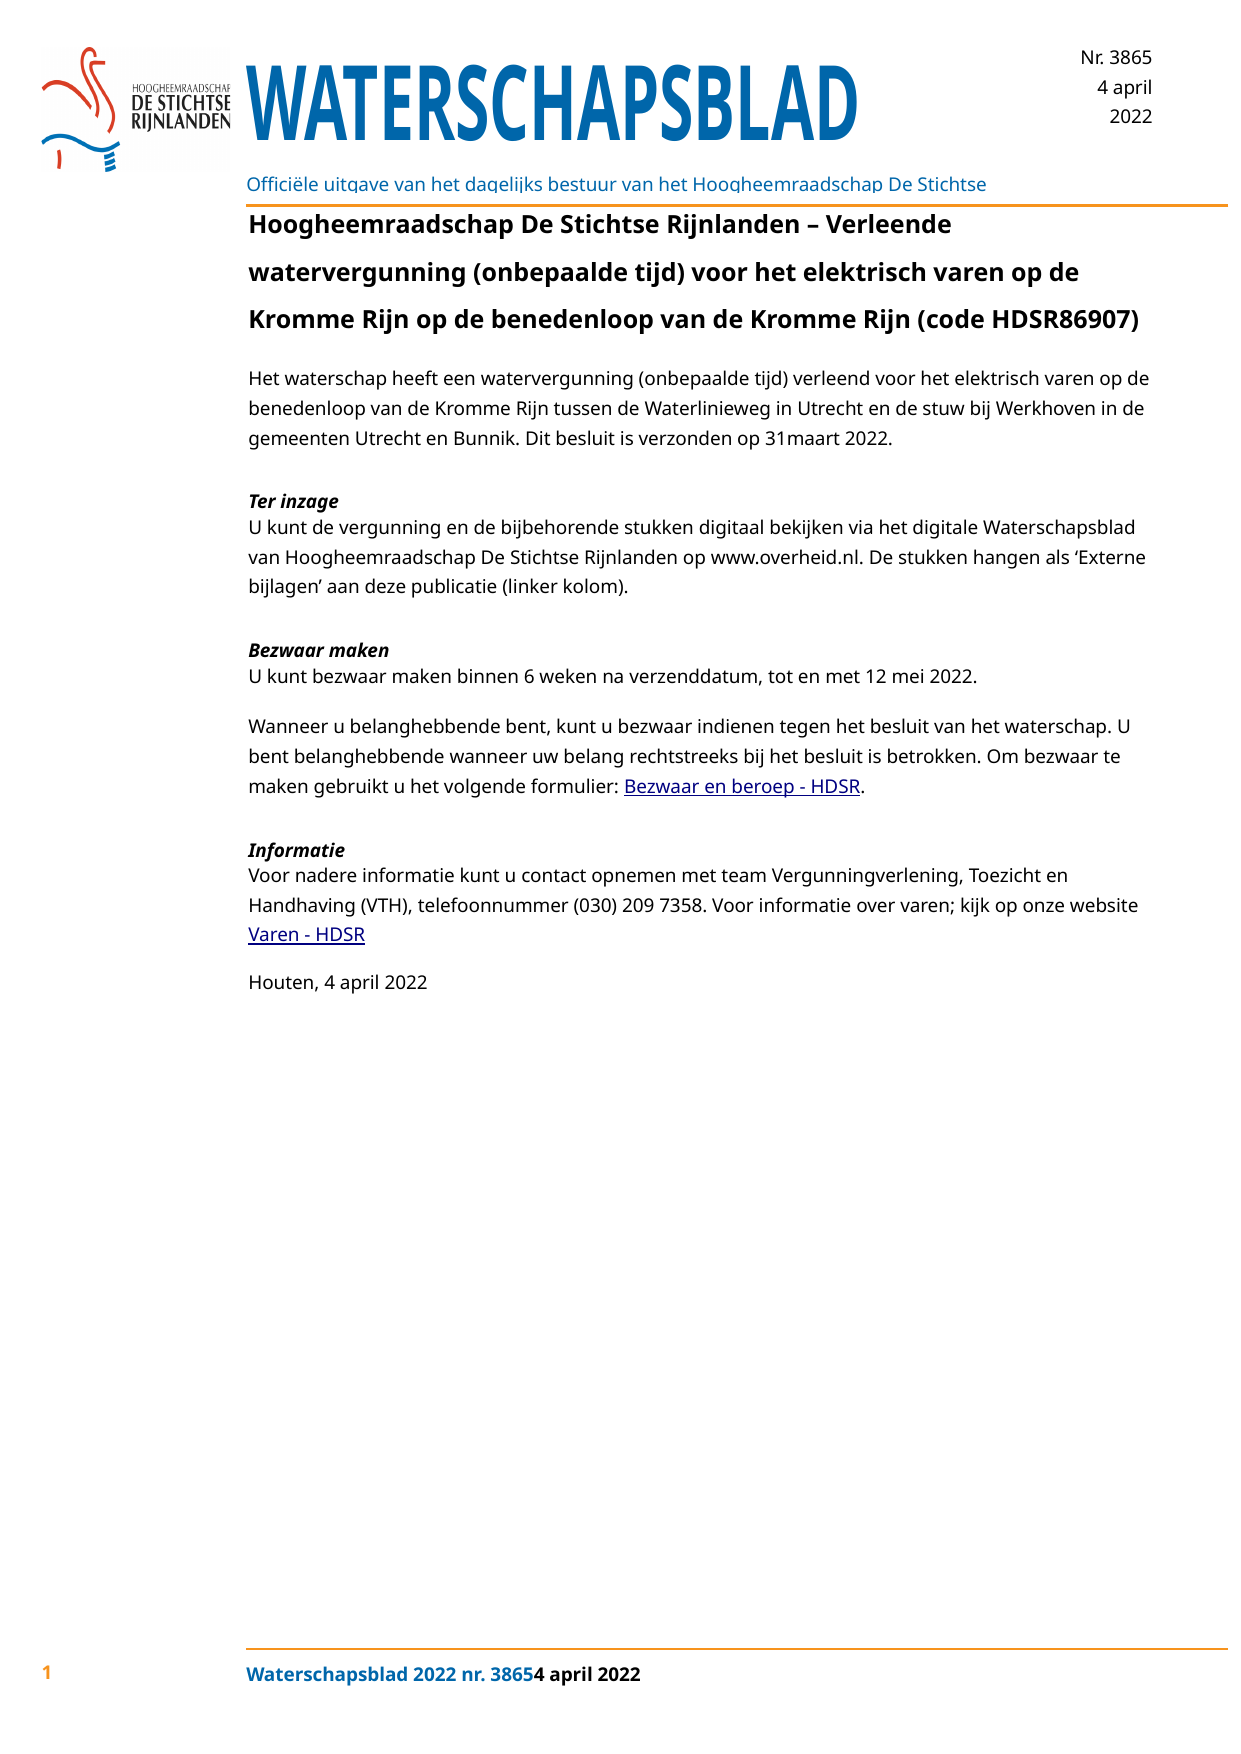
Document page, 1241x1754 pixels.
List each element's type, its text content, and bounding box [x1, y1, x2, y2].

text Ter inzage [248, 489, 1152, 514]
text Het waterschap heeft een watervergunning (onbepaalde tijd) verleend voor het elektrisch varen op de benedenloop van de Kromme Rijn tussen de Waterlinieweg in Utrecht en de stuw bij Werkhoven in de gemeenten Utrecht en Bunnik. Dit besluit is verzonden op 31maart 2022. [248, 366, 1152, 450]
text Houten, 4 april 2022 [248, 969, 1152, 995]
text U kunt bezwaar maken binnen 6 weken na verzenddatum, tot en met 12 mei 2022. [248, 663, 1152, 689]
text Hoogheemraadschap De Stichtse Rijnlanden – Verleende watervergunning (onbepaalde tijd) voor het elektrisch varen op de Kromme Rijn op de benedenloop van de Kromme Rijn (code HDSR86907) [248, 207, 1152, 336]
text Informatie [248, 837, 1152, 862]
picture [41, 47, 231, 172]
text Voor nadere informatie kunt u contact opnemen met team Vergunningverlening, Toezicht en Handhaving (VTH), telefoonnummer (030) 209 7358. Voor informatie over varen; kijk op onze website Varen - HDSR [248, 862, 1152, 947]
text Wanneer u belanghebbende bent, kunt u bezwaar indienen tegen het besluit van het waterschap. U bent belanghebbende wanneer uw belang rechtstreeks bij het besluit is betrokken. Om bezwaar te maken gebruikt u het volgende formulier: Bezwaar en beroep - HDSR. [248, 714, 1152, 798]
text Bezwaar maken [248, 637, 1152, 663]
text U kunt de vergunning en de bijbehorende stukken digitaal bekijken via het digitale Waterschapsblad van Hoogheemraadschap De Stichtse Rijnlanden op www.overheid.nl. De stukken hangen als ‘Externe bijlagen’ aan deze publicatie (linker kolom). [248, 514, 1152, 599]
